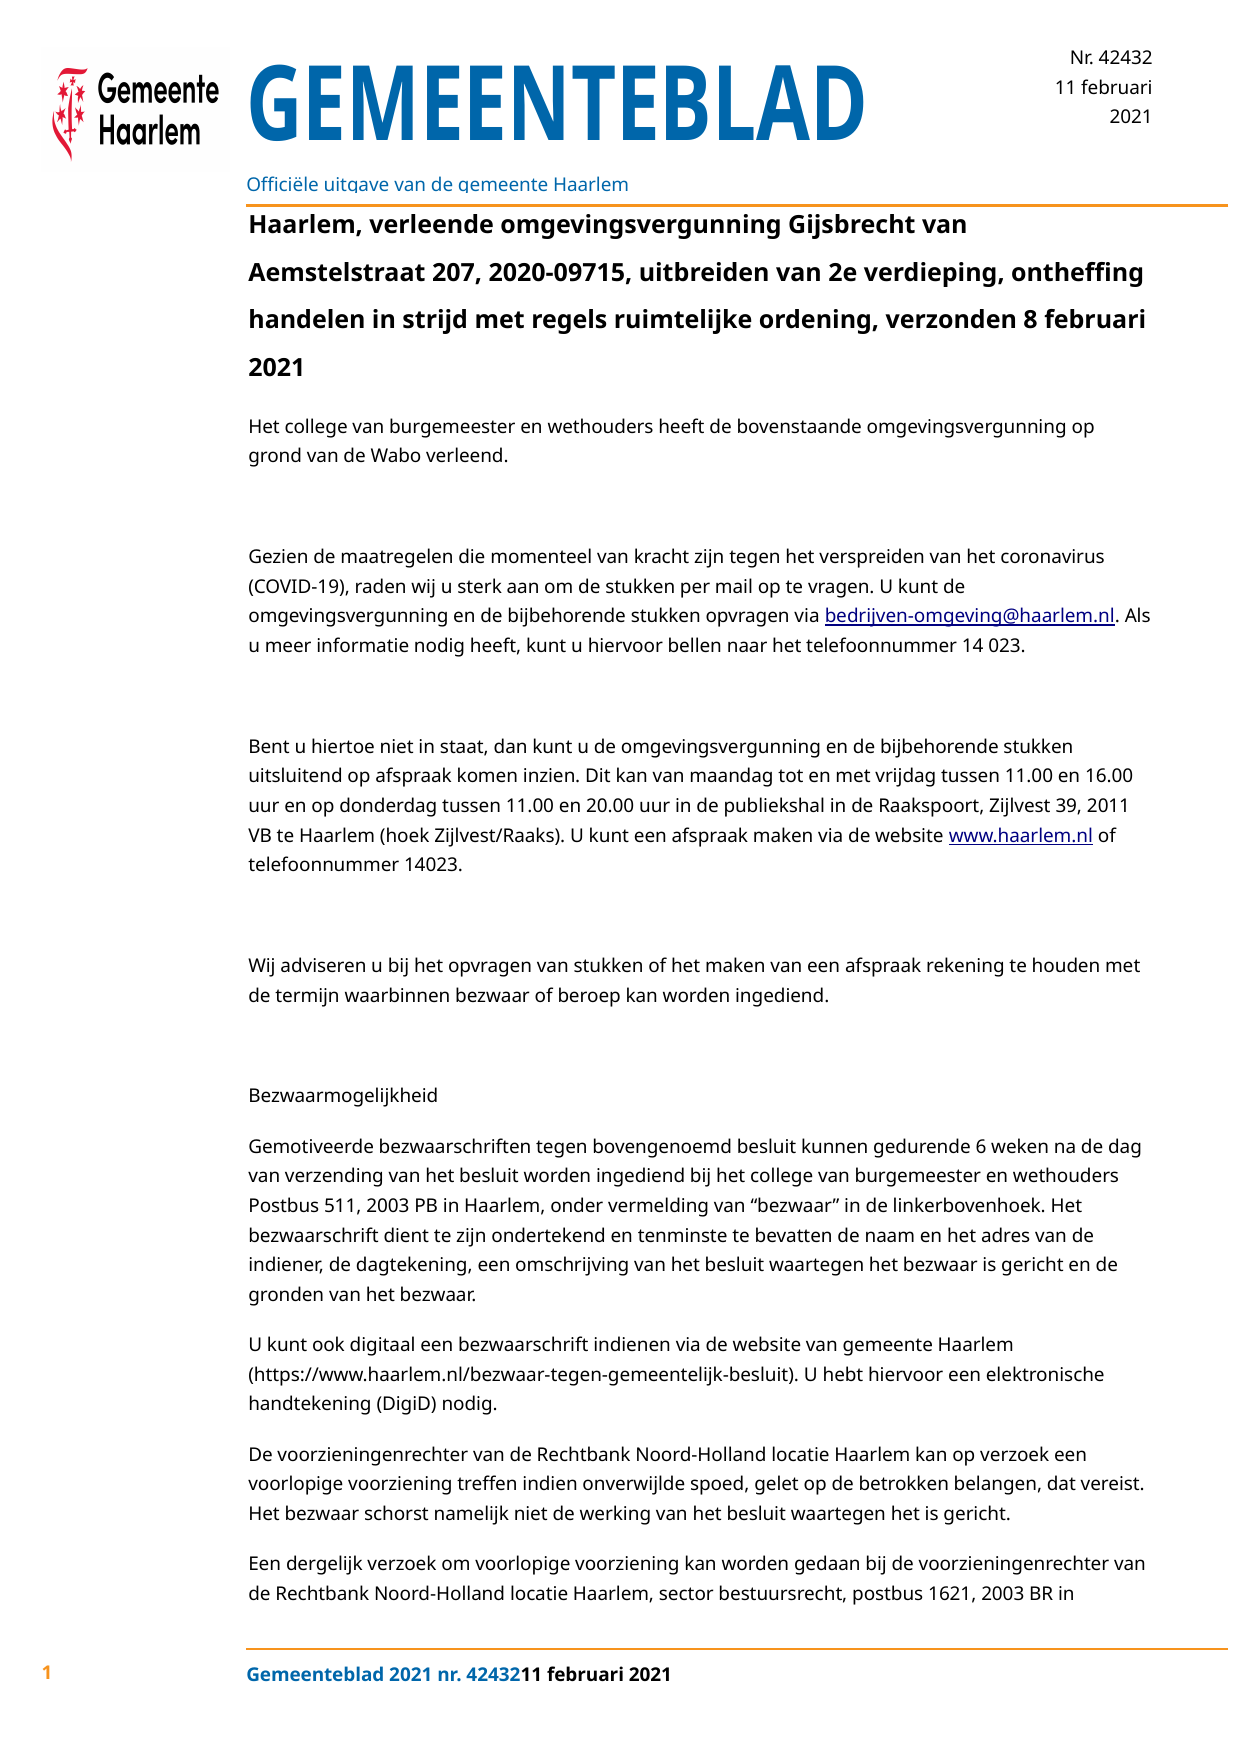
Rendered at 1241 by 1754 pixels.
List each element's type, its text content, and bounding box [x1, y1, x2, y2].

picture [41, 47, 231, 172]
text Wij adviseren u bij het opvragen van stukken of het maken van een afspraak rekening te houden met de termijn waarbinnen bezwaar of beroep kan worden ingediend. [248, 952, 1152, 1008]
text Bezwaarmogelijkheid [248, 1083, 1152, 1108]
text Bent u hiertoe niet in staat, dan kunt u de omgevingsvergunning en de bijbehorende stukken uitsluitend op afspraak komen inzien. Dit kan van maandag tot en met vrijdag tussen 11.00 en 16.00 uur en op donderdag tussen 11.00 en 20.00 uur in de publiekshal in de Raakspoort, Zijlvest 39, 2011 VB te Haarlem (hoek Zijlvest/Raaks). U kunt een afspraak maken via de website www.haarlem.nl of telefoonnummer 14023. [248, 733, 1152, 877]
text Gemotiveerde bezwaarschriften tegen bovengenoemd besluit kunnen gedurende 6 weken na de dag van verzending van het besluit worden ingediend bij het college van burgemeester en wethouders Postbus 511, 2003 PB in Haarlem, onder vermelding van “bezwaar” in de linkerbovenhoek. Het bezwaarschrift dient te zijn ondertekend en tenminste te bevatten de naam en het adres van de indiener, de dagtekening, een omschrijving van het besluit waartegen het bezwaar is gericht en de gronden van het bezwaar. [248, 1133, 1152, 1307]
text Een dergelijk verzoek om voorlopige voorziening kan worden gedaan bij de voorzieningenrechter van de Rechtbank Noord-Holland locatie Haarlem, sector bestuursrecht, postbus 1621, 2003 BR in [248, 1551, 1152, 1606]
text U kunt ook digitaal een bezwaarschrift indienen via de website van gemeente Haarlem (https://www.haarlem.nl/bezwaar-tegen-gemeentelijk-besluit). U hebt hiervoor een elektronische handtekening (DigiD) nodig. [248, 1331, 1152, 1416]
text De voorzieningenrechter van de Rechtbank Noord-Holland locatie Haarlem kan op verzoek een voorlopige voorziening treffen indien onverwijlde spoed, gelet op de betrokken belangen, dat vereist. Het bezwaar schorst namelijk niet de werking van het besluit waartegen het is gericht. [248, 1441, 1152, 1526]
text Haarlem, verleende omgevingsvergunning Gijsbrecht van Aemstelstraat 207, 2020-09715, uitbreiden van 2e verdieping, ontheffing handelen in strijd met regels ruimtelijke ordening, verzonden 8 februari 2021 [248, 207, 1152, 384]
text Het college van burgemeester en wethouders heeft de bovenstaande omgevingsvergunning op grond van de Wabo verleend. [248, 413, 1152, 468]
text Gezien de maatregelen die momenteel van kracht zijn tegen het verspreiden van het coronavirus (COVID-19), raden wij u sterk aan om de stukken per mail op te vragen. U kunt de omgevingsvergunning en de bijbehorende stukken opvragen via bedrijven-omgeving@haarlem.nl. Als u meer informatie nodig heeft, kunt u hiervoor bellen naar het telefoonnummer 14 023. [248, 543, 1152, 658]
